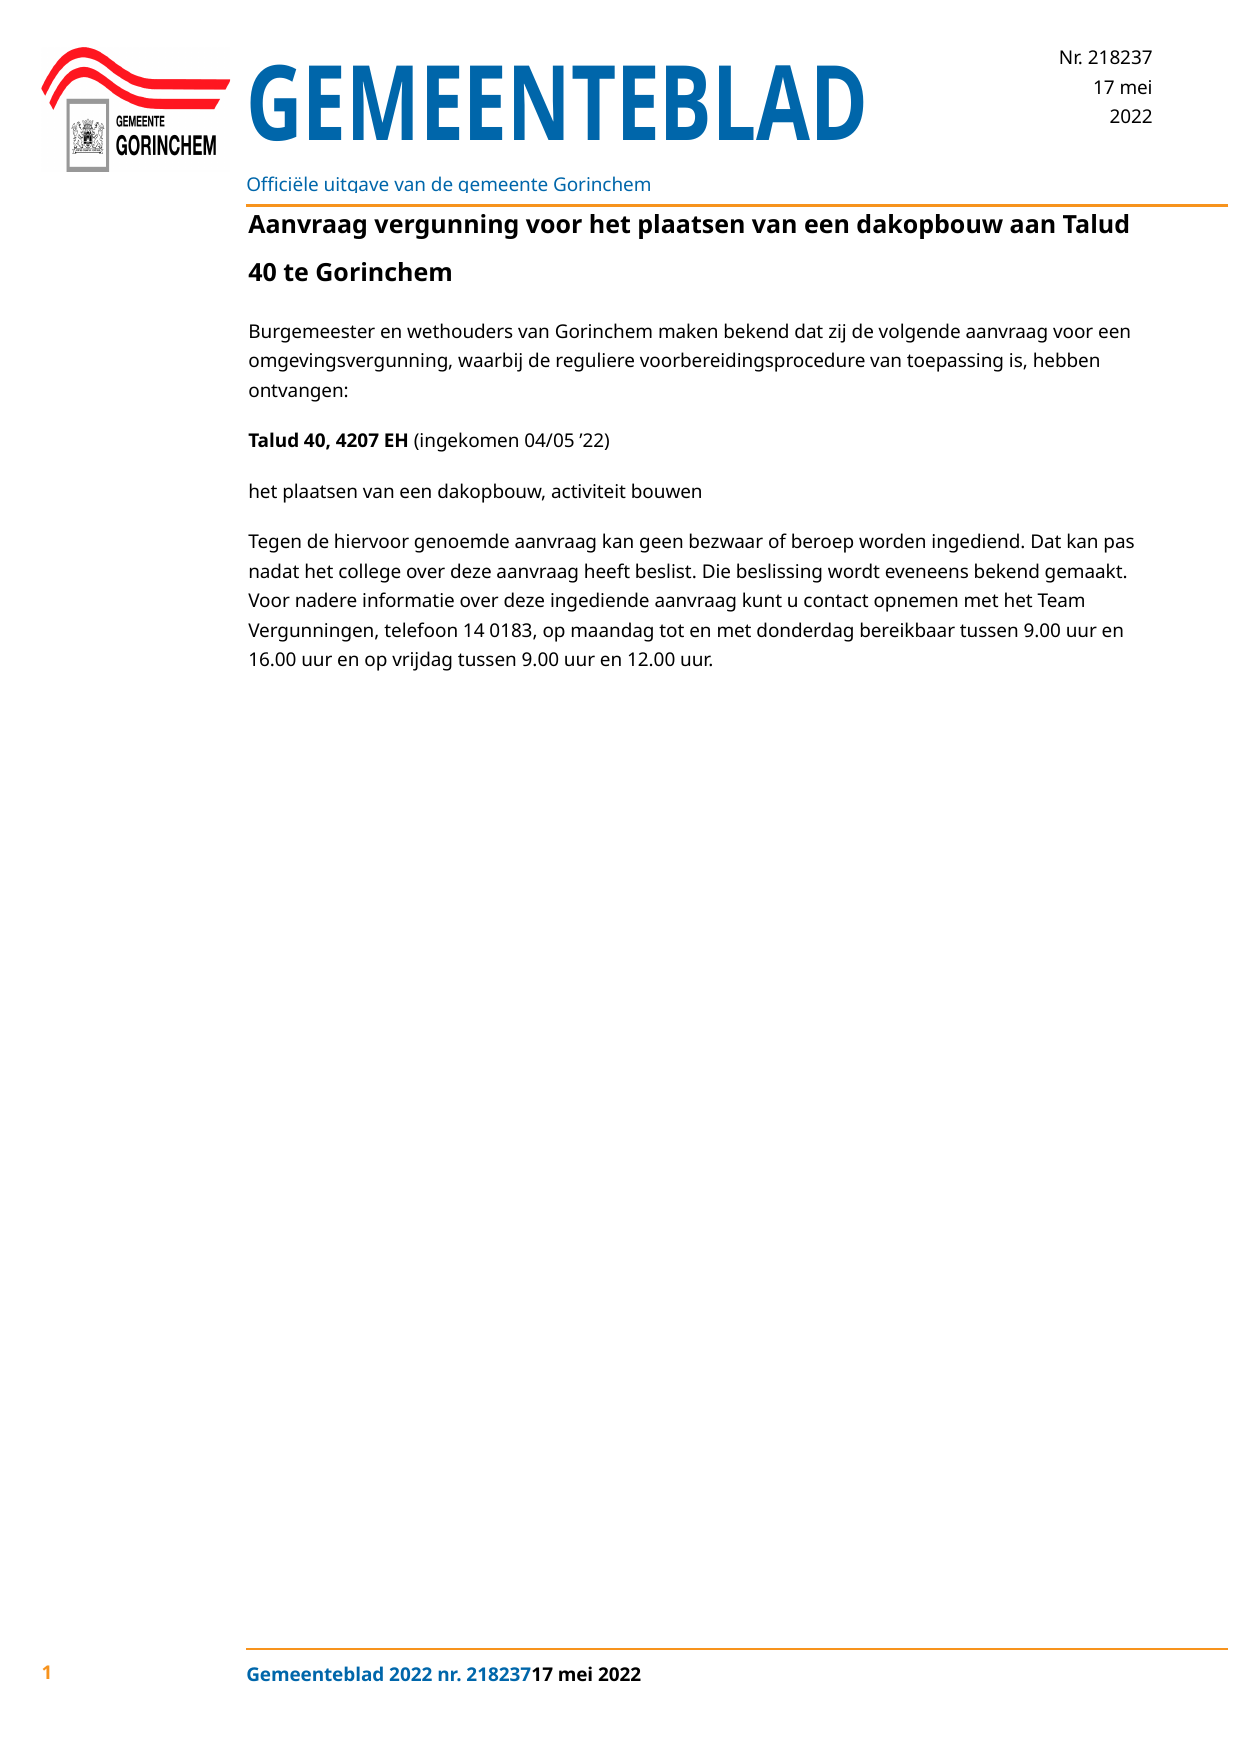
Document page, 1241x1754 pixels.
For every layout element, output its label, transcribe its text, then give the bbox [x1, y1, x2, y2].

picture [41, 47, 231, 172]
text het plaatsen van een dakopbouw, activiteit bouwen [248, 478, 1152, 504]
text Tegen de hiervoor genoemde aanvraag kan geen bezwaar of beroep worden ingediend. Dat kan pas nadat het college over deze aanvraag heeft beslist. Die beslissing wordt eveneens bekend gemaakt. Voor nadere informatie over deze ingediende aanvraag kunt u contact opnemen met het Team Vergunningen, telefoon 14 0183, op maandag tot en met donderdag bereikbaar tussen 9.00 uur en 16.00 uur en op vrijdag tussen 9.00 uur en 12.00 uur. [248, 528, 1152, 672]
text Talud 40, 4207 EH (ingekomen 04/05 ’22) [248, 427, 1152, 453]
text Burgemeester en wethouders van Gorinchem maken bekend dat zij de volgende aanvraag voor een omgevingsvergunning, waarbij de reguliere voorbereidingsprocedure van toepassing is, hebben ontvangen: [248, 318, 1152, 403]
text Aanvraag vergunning voor het plaatsen van een dakopbouw aan Talud 40 te Gorinchem [248, 207, 1152, 288]
